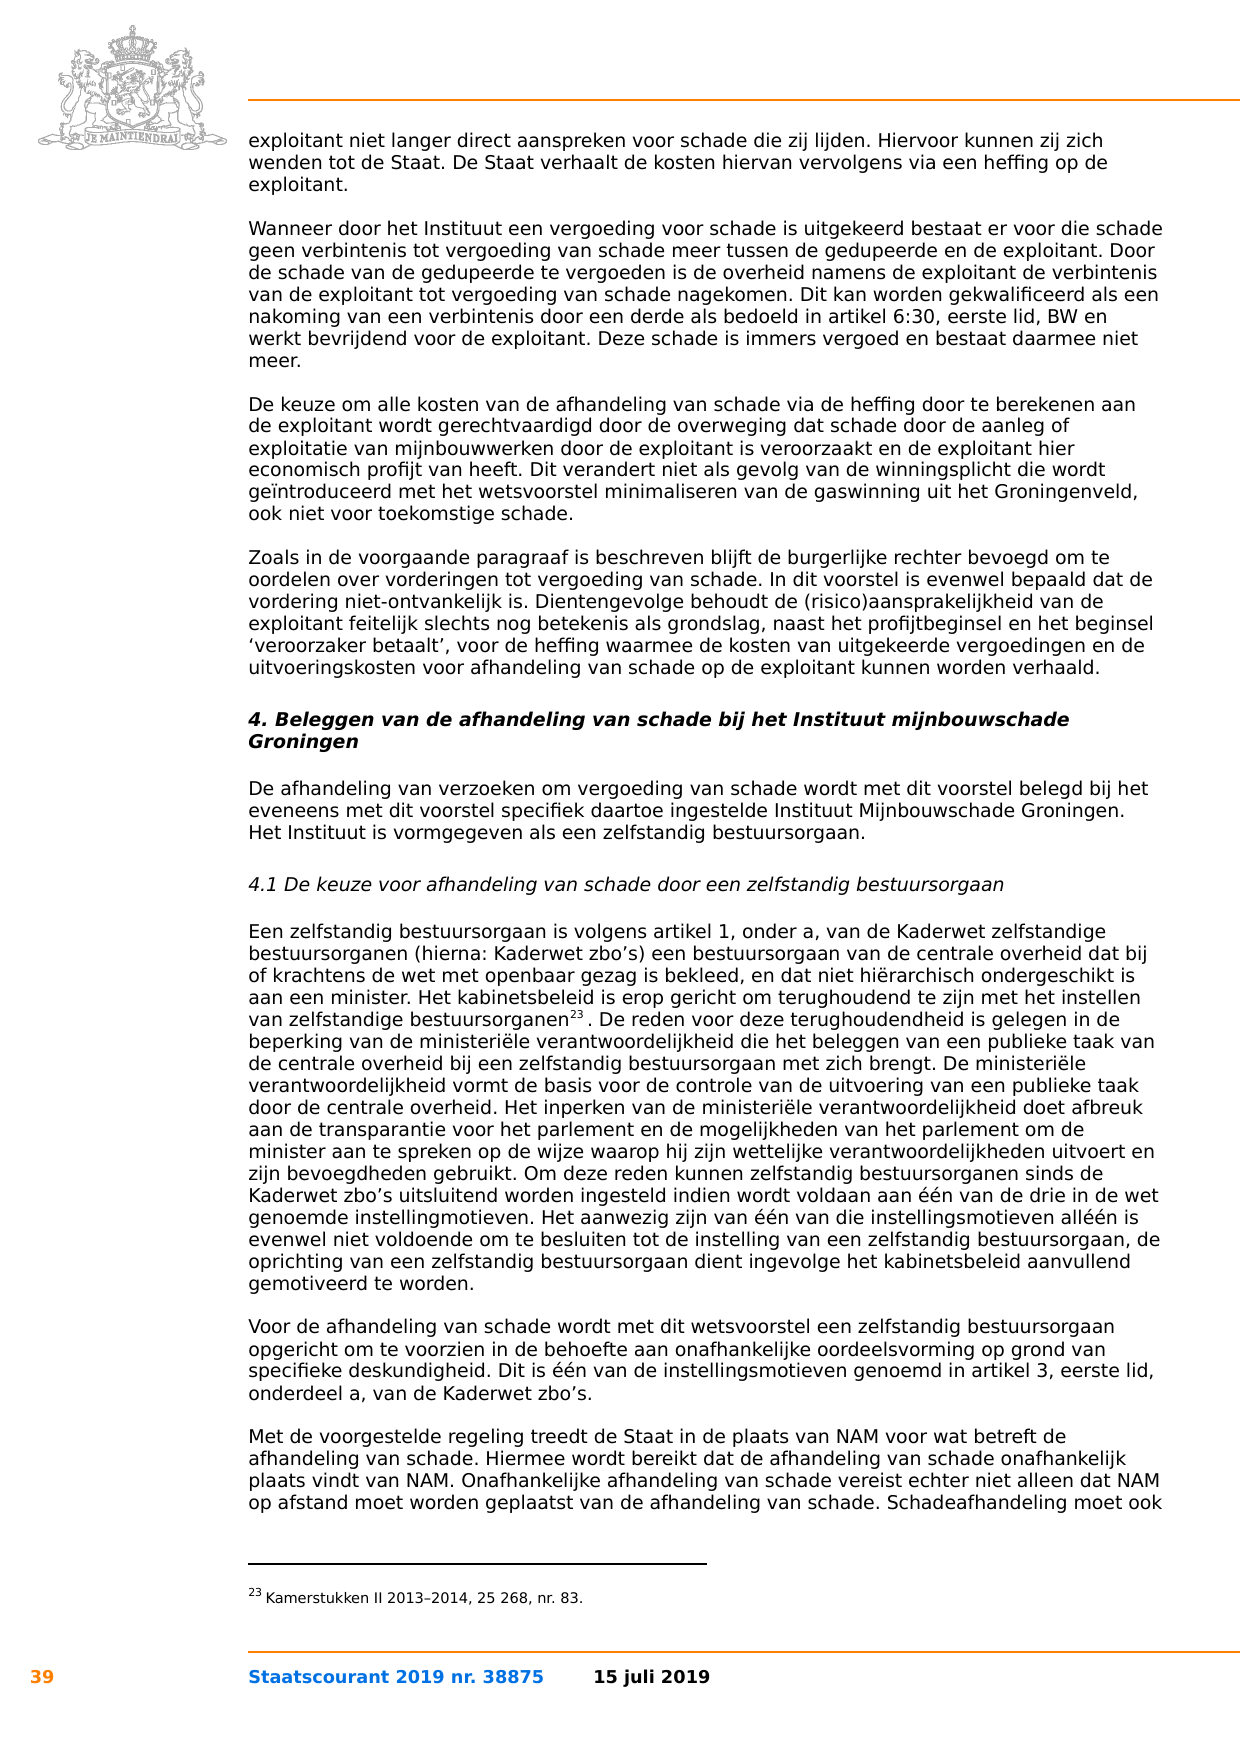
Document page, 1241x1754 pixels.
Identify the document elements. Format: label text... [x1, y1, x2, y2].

text Zoals in de voorgaande paragraaf is beschreven blijft de burgerlijke rechter bevoegd om te oordelen over vorderingen tot vergoeding van schade. In dit voorstel is evenwel bepaald dat de vordering niet-ontvankelijk is. Dientengevolge behoudt de (risico)aansprakelijkheid van de exploitant feitelijk slechts nog betekenis als grondslag, naast het profijtbeginsel en het beginsel ‘veroorzaker betaalt’, voor de heffing waarmee de kosten van uitgekeerde vergoedingen en de uitvoeringskosten voor afhandeling van schade op de exploitant kunnen worden verhaald. [248, 547, 1163, 679]
text Wanneer door het Instituut een vergoeding voor schade is uitgekeerd bestaat er voor die schade geen verbintenis tot vergoeding van schade meer tussen de gedupeerde en de exploitant. Door de schade van de gedupeerde te vergoeden is de overheid namens de exploitant de verbintenis van de exploitant tot vergoeding van schade nagekomen. Dit kan worden gekwalificeerd als een nakoming van een verbintenis door een derde als bedoeld in artikel 6:30, eerste lid, BW en werkt bevrijdend voor de exploitant. Deze schade is immers vergoed en bestaat daarmee niet meer. [248, 218, 1163, 372]
text Een zelfstandig bestuursorgaan is volgens artikel 1, onder a, van de Kaderwet zelfstandige bestuursorganen (hierna: Kaderwet zbo’s) een bestuursorgaan van de centrale overheid dat bij of krachtens de wet met openbaar gezag is bekleed, en dat niet hiërarchisch ondergeschikt is aan een minister. Het kabinetsbeleid is erop gericht om terughoudend te zijn met het instellen van zelfstandige bestuursorganen. De reden voor deze terughoudendheid is gelegen in de beperking van de ministeriële verantwoordelijkheid die het beleggen van een publieke taak van de centrale overheid bij een zelfstandig bestuursorgaan met zich brengt. De ministeriële verantwoordelijkheid vormt de basis voor de controle van de uitvoering van een publieke taak door de centrale overheid. Het inperken van de ministeriële verantwoordelijkheid doet afbreuk aan de transparantie voor het parlement en de mogelijkheden van het parlement om de minister aan te spreken op de wijze waarop hij zijn wettelijke verantwoordelijkheden uitvoert en zijn bevoegdheden gebruikt. Om deze reden kunnen zelfstandig bestuursorganen sinds de Kaderwet zbo’s uitsluitend worden ingesteld indien wordt voldaan aan één van de drie in de wet genoemde instellingmotieven. Het aanwezig zijn van één van die instellingsmotieven alléén is evenwel niet voldoende om te besluiten tot de instelling van een zelfstandig bestuursorgaan, de oprichting van een zelfstandig bestuursorgaan dient ingevolge het kabinetsbeleid aanvullend gemotiveerd te worden. [248, 921, 1163, 1294]
text Voor de afhandeling van schade wordt met dit wetsvoorstel een zelfstandig bestuursorgaan opgericht om te voorzien in de behoefte aan onafhankelijke oordeelsvorming op grond van specifieke deskundigheid. Dit is één van de instellingsmotieven genoemd in artikel 3, eerste lid, onderdeel a, van de Kaderwet zbo’s. [248, 1316, 1163, 1404]
text exploitant niet langer direct aanspreken voor schade die zij lijden. Hiervoor kunnen zij zich wenden tot de Staat. De Staat verhaalt de kosten hiervan vervolgens via een heffing op de exploitant. [248, 130, 1163, 196]
text Kamerstukken II 2013–2014, 25 268, nr. 83. [248, 1586, 1163, 1608]
picture [38, 25, 227, 150]
text De keuze om alle kosten van de afhandeling van schade via de heffing door te berekenen aan de exploitant wordt gerechtvaardigd door de overweging dat schade door de aanleg of exploitatie van mijnbouwwerken door de exploitant is veroorzaakt en de exploitant hier economisch profijt van heeft. Dit verandert niet als gevolg van de winningsplicht die wordt geïntroduceerd met het wetsvoorstel minimaliseren van de gaswinning uit het Groningenveld, ook niet voor toekomstige schade. [248, 393, 1163, 525]
subtitle 4.1 De keuze voor afhandeling van schade door een zelfstandig bestuursorgaan [248, 874, 1163, 896]
subtitle 4. Beleggen van de afhandeling van schade bij het Instituut mijnbouwschade Groningen [248, 709, 1163, 753]
text De afhandeling van verzoeken om vergoeding van schade wordt met dit voorstel belegd bij het eveneens met dit voorstel specifiek daartoe ingestelde Instituut Mijnbouwschade Groningen. Het Instituut is vormgegeven als een zelfstandig bestuursorgaan. [248, 778, 1163, 844]
text Met de voorgestelde regeling treedt de Staat in de plaats van NAM voor wat betreft de afhandeling van schade. Hiermee wordt bereikt dat de afhandeling van schade onafhankelijk plaats vindt van NAM. Onafhankelijke afhandeling van schade vereist echter niet alleen dat NAM op afstand moet worden geplaatst van de afhandeling van schade. Schadeafhandeling moet ook [248, 1426, 1163, 1514]
